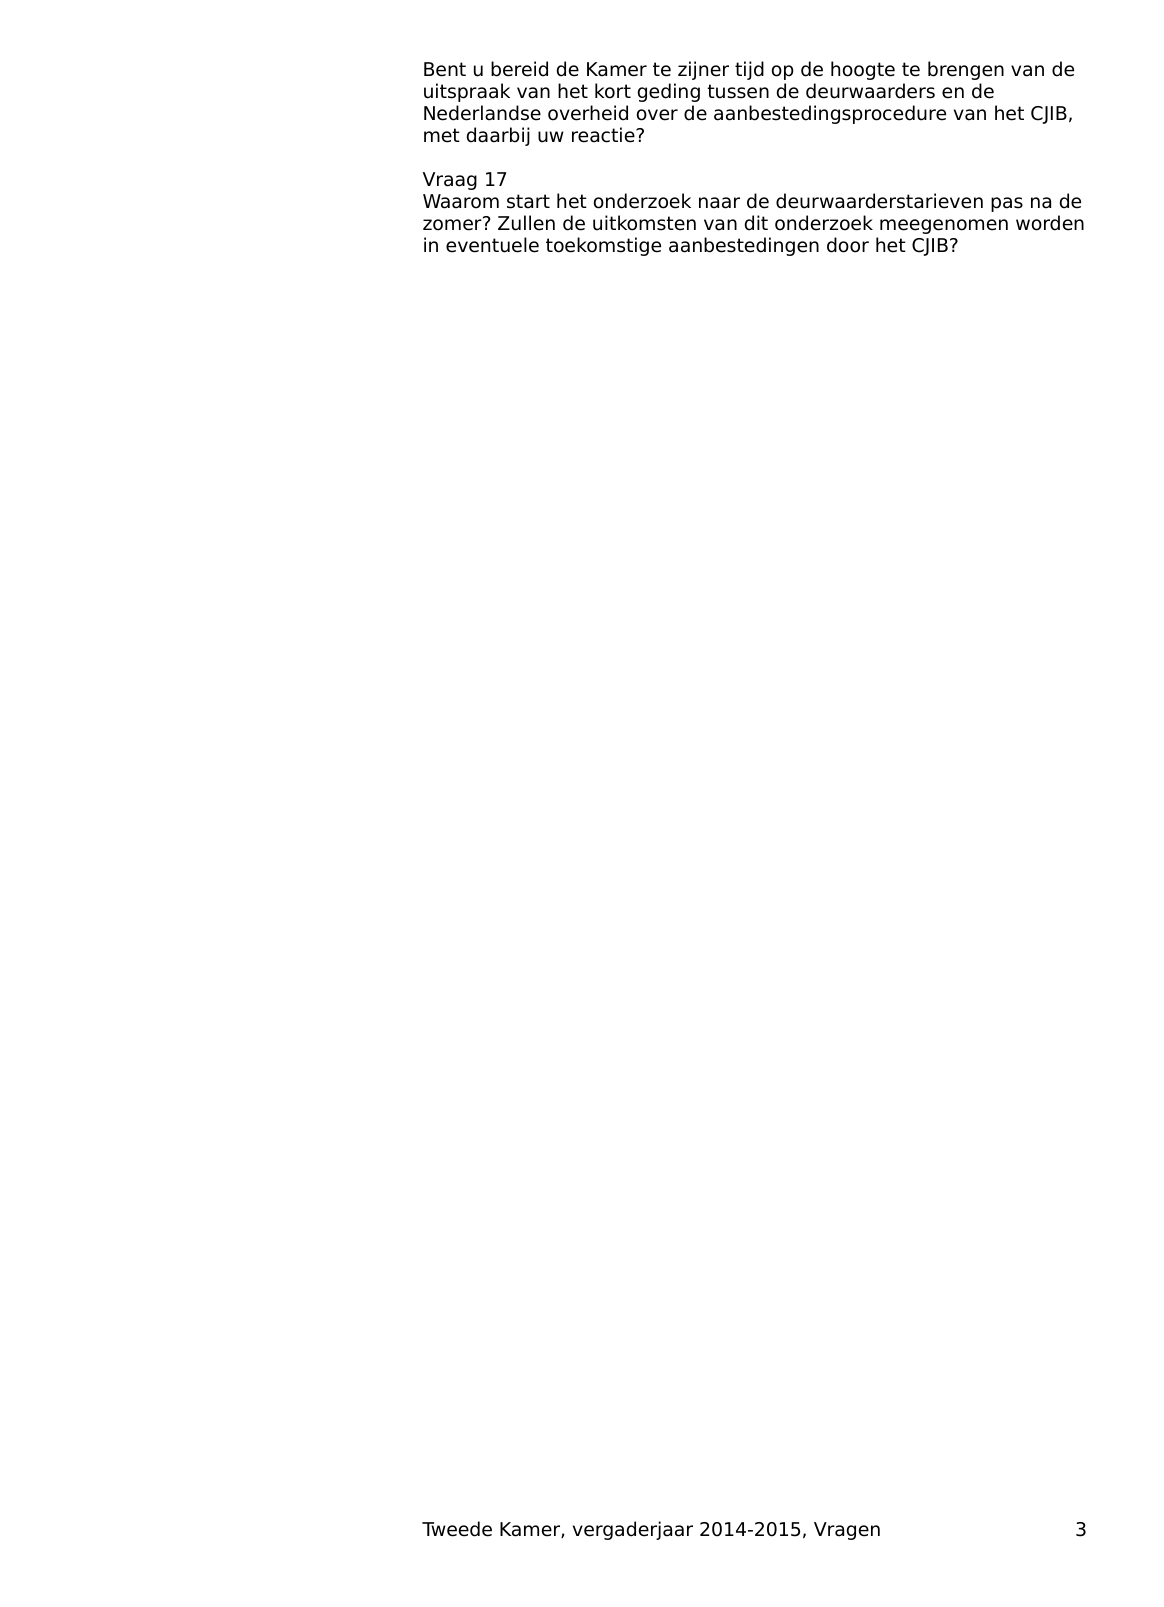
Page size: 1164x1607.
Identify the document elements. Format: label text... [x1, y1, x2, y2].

text Vraag 17 [422, 169, 1087, 191]
text Waarom start het onderzoek naar de deurwaarderstarieven pas na de zomer? Zullen de uitkomsten van dit onderzoek meegenomen worden in eventuele toekomstige aanbestedingen door het CJIB? [422, 191, 1087, 257]
text Bent u bereid de Kamer te zijner tijd op de hoogte te brengen van de uitspraak van het kort geding tussen de deurwaarders en de Nederlandse overheid over de aanbestedingsprocedure van het CJIB, met daarbij uw reactie? [422, 59, 1087, 147]
